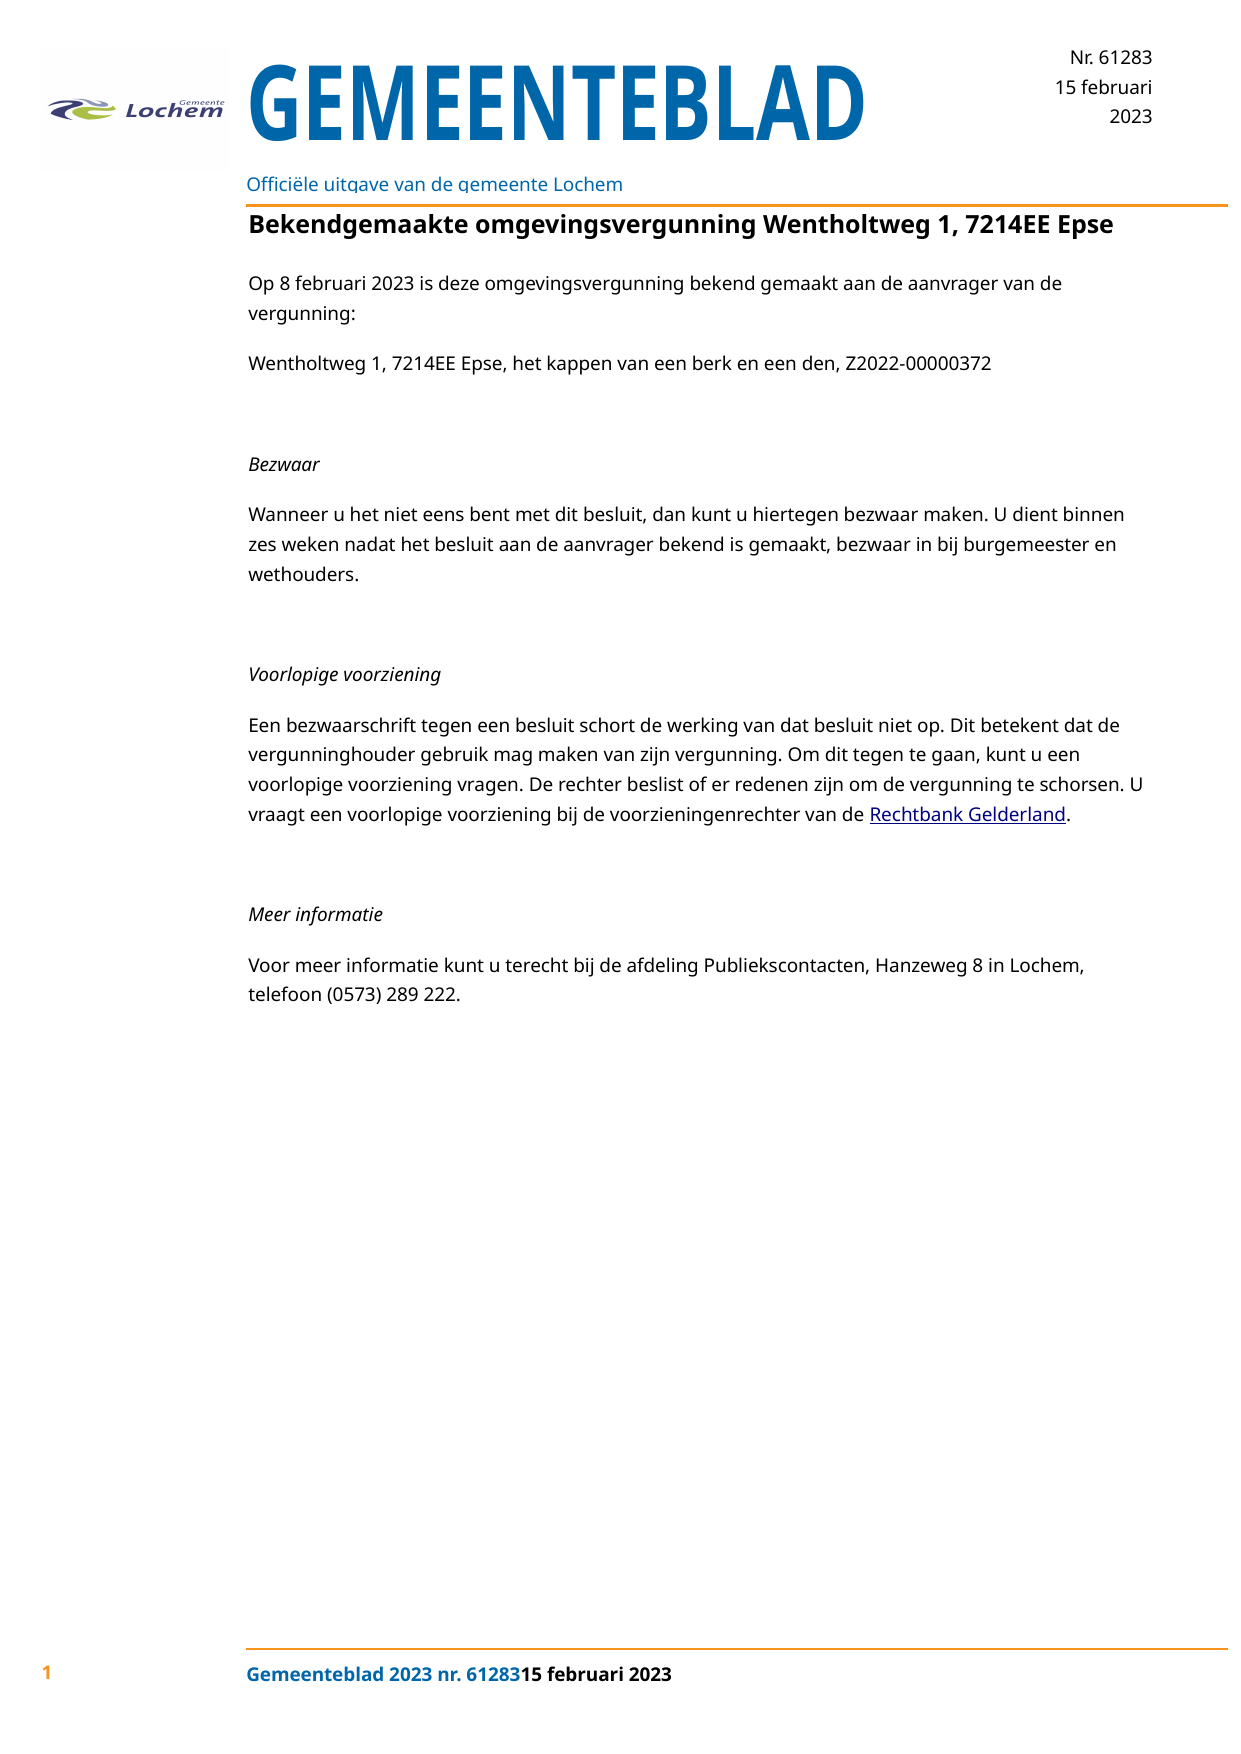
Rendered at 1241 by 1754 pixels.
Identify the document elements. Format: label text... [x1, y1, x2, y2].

text Wanneer u het niet eens bent met dit besluit, dan kunt u hiertegen bezwaar maken. U dient binnen zes weken nadat het besluit aan de aanvrager bekend is gemaakt, bezwaar in bij burgemeester en wethouders. [248, 502, 1152, 586]
text Bezwaar [248, 451, 1152, 477]
text Voor meer informatie kunt u terecht bij de afdeling Publiekscontacten, Hanzeweg 8 in Lochem, telefoon (0573) 289 222. [248, 952, 1152, 1007]
text Bekendgemaakte omgevingsvergunning Wentholtweg 1, 7214EE Epse [248, 207, 1152, 241]
picture [41, 47, 231, 172]
text Een bezwaarschrift tegen een besluit schort de werking van dat besluit niet op. Dit betekent dat de vergunninghouder gebruik mag maken van zijn vergunning. Om dit tegen te gaan, kunt u een voorlopige voorziening vragen. De rechter beslist of er redenen zijn om de vergunning te schorsen. U vraagt een voorlopige voorziening bij de voorzieningenrechter van de Rechtbank Gelderland. [248, 712, 1152, 826]
text Voorlopige voorziening [248, 662, 1152, 687]
text Op 8 februari 2023 is deze omgevingsvergunning bekend gemaakt aan de aanvrager van de vergunning: [248, 270, 1152, 326]
text Meer informatie [248, 902, 1152, 927]
text Wentholtweg 1, 7214EE Epse, het kappen van een berk en een den, Z2022-00000372 [248, 350, 1152, 376]
